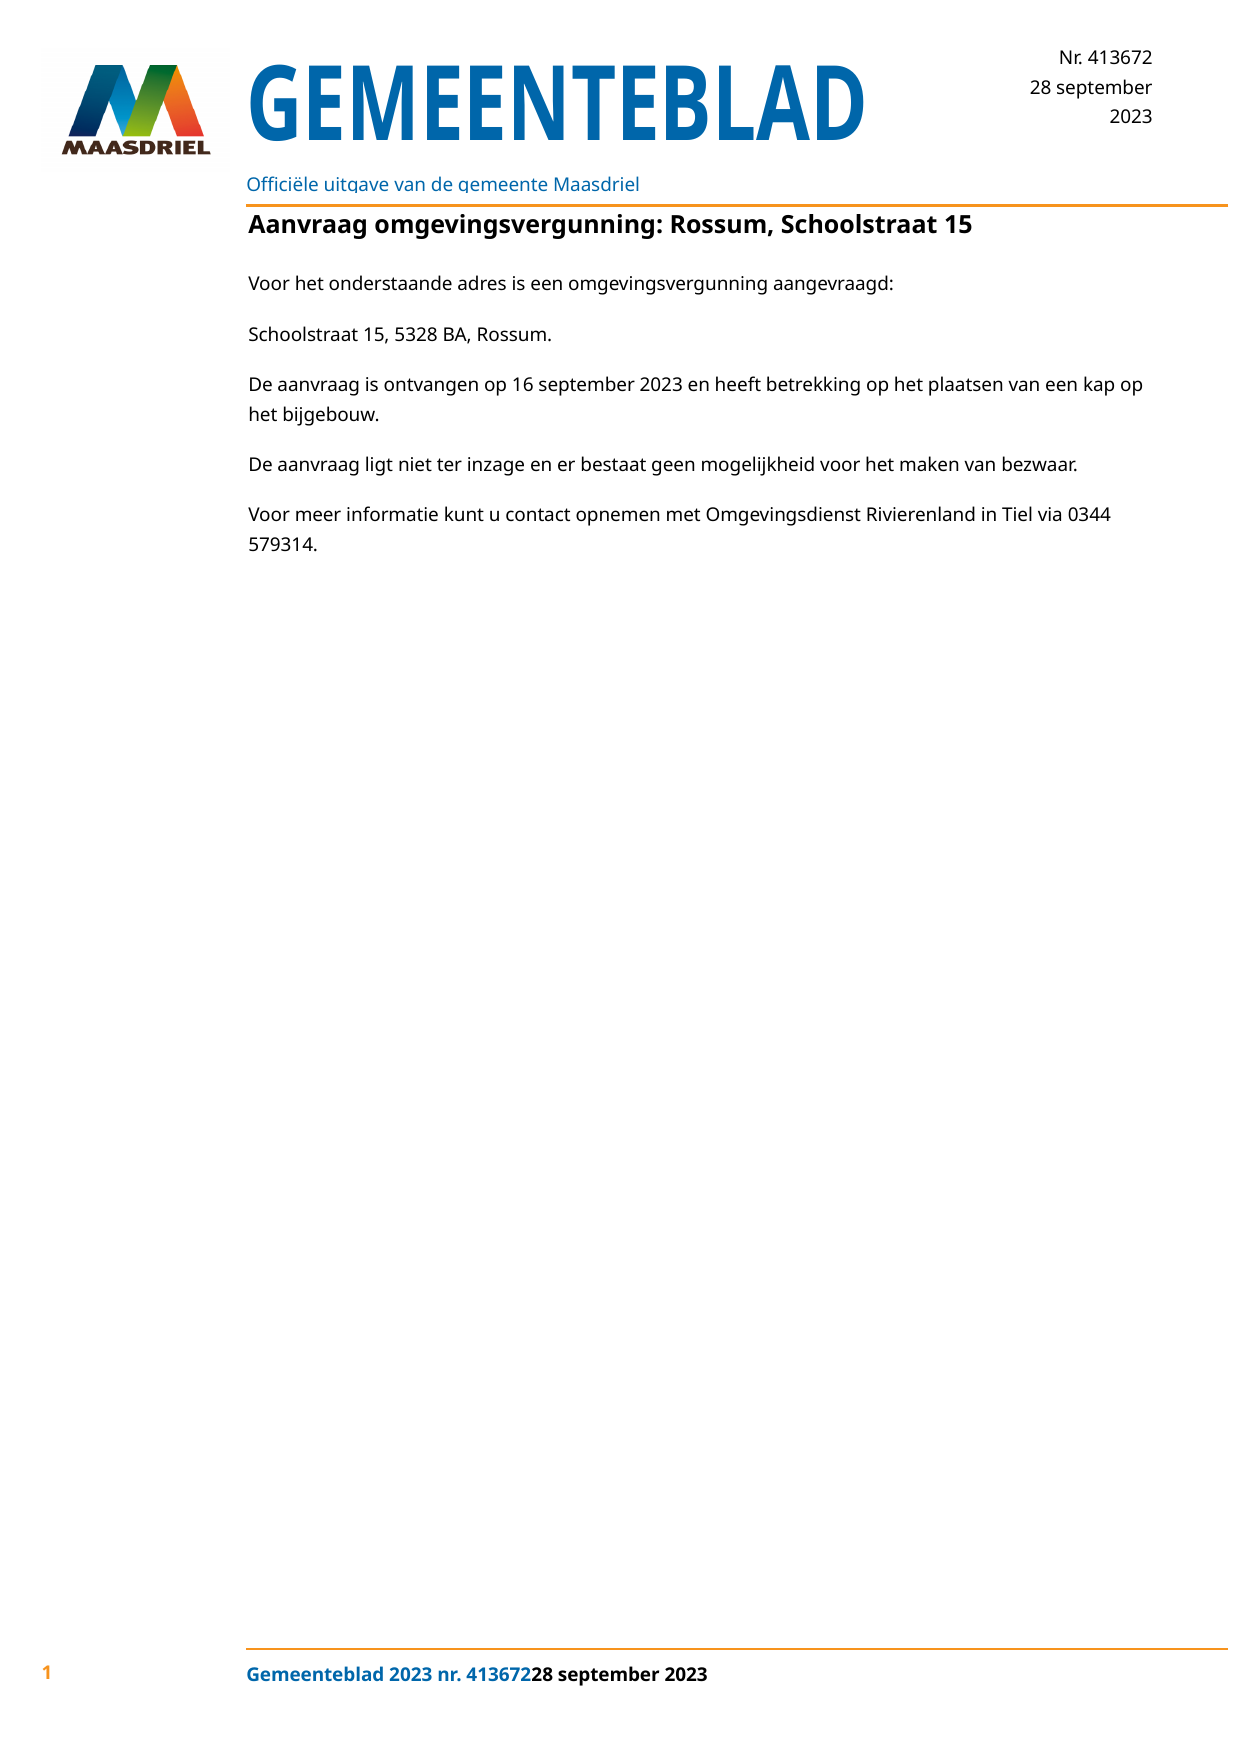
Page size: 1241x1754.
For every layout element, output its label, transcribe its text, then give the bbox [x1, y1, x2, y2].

picture [41, 47, 231, 172]
text De aanvraag ligt niet ter inzage en er bestaat geen mogelijkheid voor het maken van bezwaar. [248, 451, 1152, 477]
text Voor meer informatie kunt u contact opnemen met Omgevingsdienst Rivierenland in Tiel via 0344 579314. [248, 502, 1152, 557]
text Voor het onderstaande adres is een omgevingsvergunning aangevraagd: [248, 270, 1152, 296]
text Schoolstraat 15, 5328 BA, Rossum. [248, 321, 1152, 346]
text De aanvraag is ontvangen op 16 september 2023 en heeft betrekking op het plaatsen van een kap op het bijgebouw. [248, 371, 1152, 426]
text Aanvraag omgevingsvergunning: Rossum, Schoolstraat 15 [248, 207, 1152, 241]
